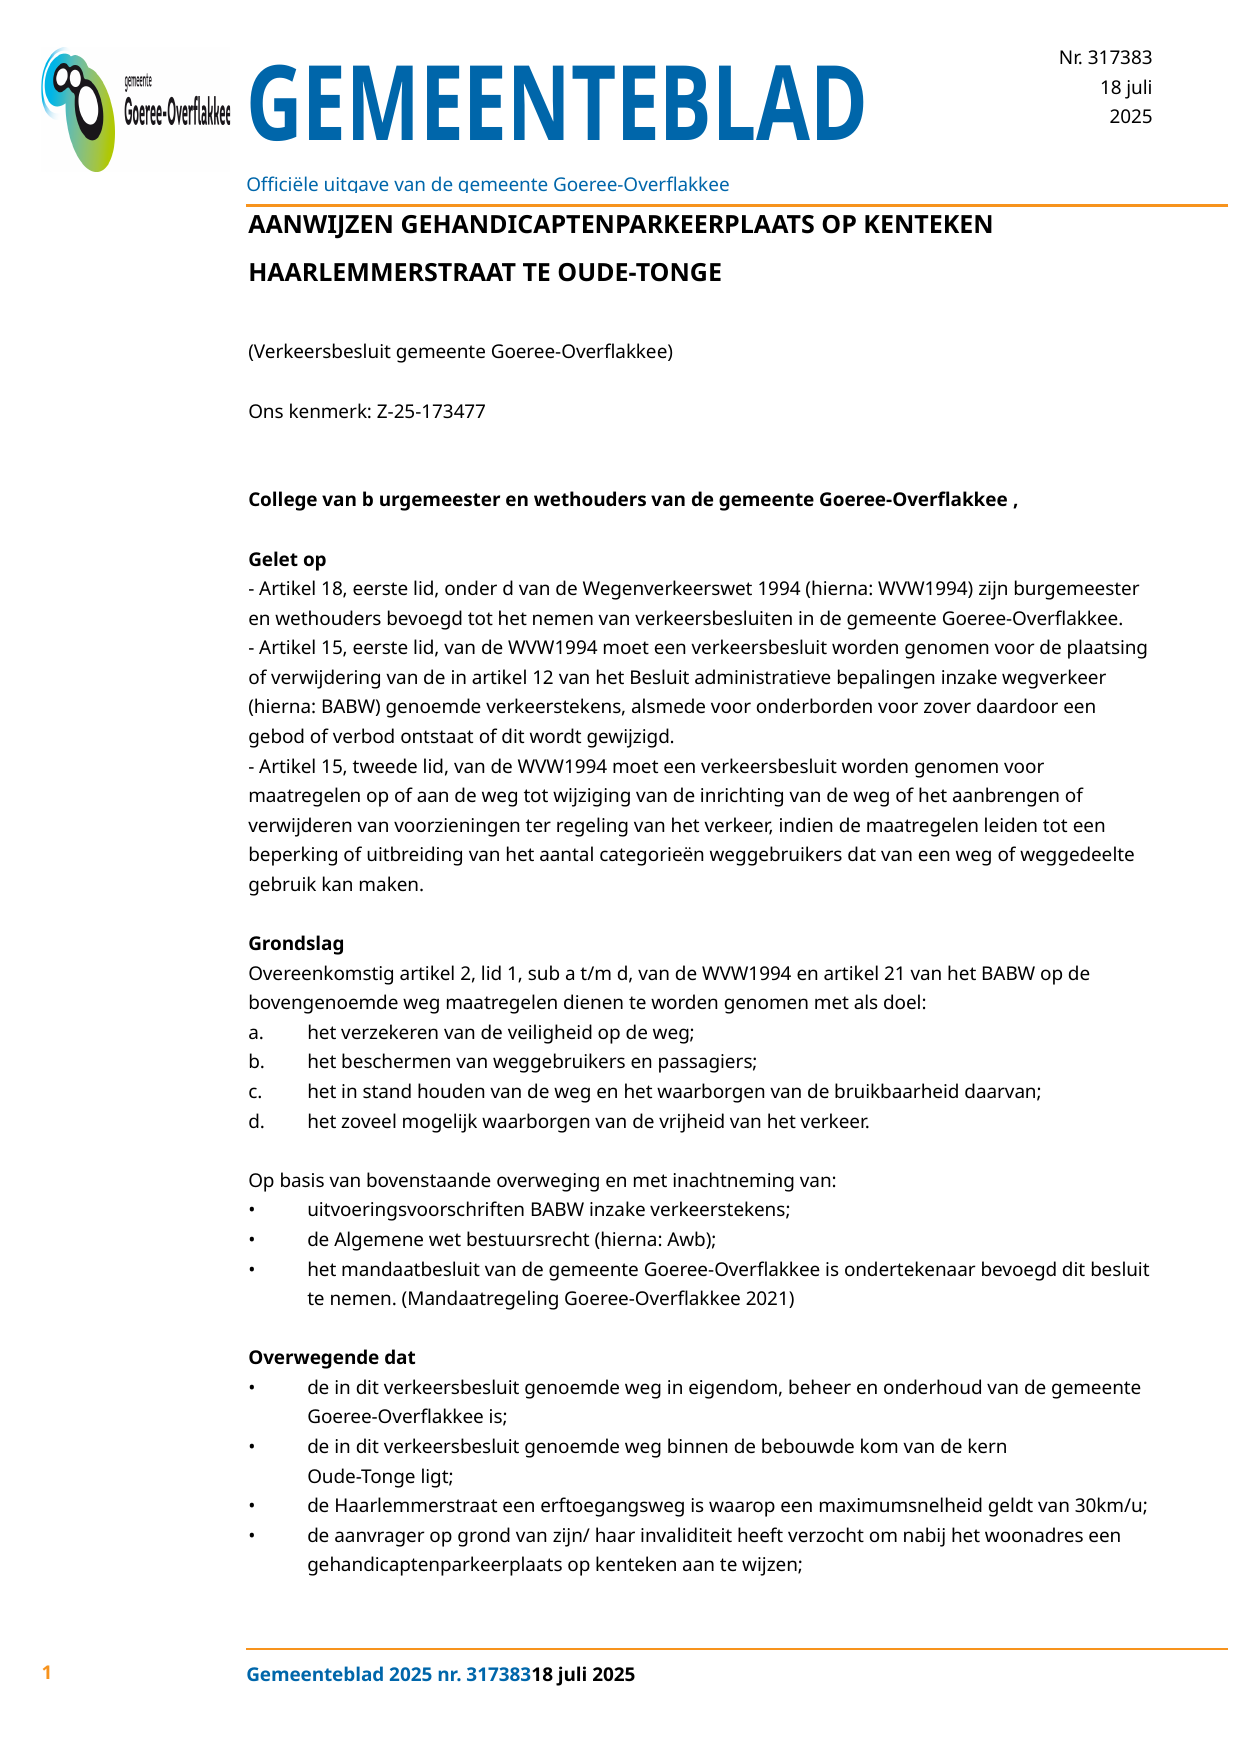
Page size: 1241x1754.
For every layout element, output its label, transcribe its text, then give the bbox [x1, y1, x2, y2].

list de in dit verkeersbesluit genoemde weg binnen de bebouwde kom van de kern [248, 1433, 1152, 1459]
picture [41, 47, 231, 172]
text (Verkeersbesluit gemeente Goeree-Overflakkee) [248, 339, 1152, 364]
text Ons kenmerk: Z-25-173477 [248, 398, 1152, 423]
text College van b urgemeester en wethouders van de gemeente Goeree-Overflakkee , [248, 487, 1152, 512]
list het in stand houden van de weg en het waarborgen van de bruikbaarheid daarvan; [248, 1078, 1152, 1104]
list het zoveel mogelijk waarborgen van de vrijheid van het verkeer. [248, 1108, 1152, 1133]
text - Artikel 18, eerste lid, onder d van de Wegenverkeerswet 1994 (hierna: WVW1994) zijn burgemeester en wethouders bevoegd tot het nemen van verkeersbesluiten in de gemeente Goeree-Overflakkee. [248, 575, 1152, 631]
text AANWIJZEN GEHANDICAPTENPARKEERPLAATS OP KENTEKEN HAARLEMMERSTRAAT TE OUDE-TONGE [248, 207, 1152, 288]
list de in dit verkeersbesluit genoemde weg in eigendom, beheer en onderhoud van de gemeente Goeree-Overflakkee is; [248, 1374, 1152, 1429]
text Overeenkomstig artikel 2, lid 1, sub a t/m d, van de WVW1994 en artikel 21 van het BABW op de bovengenoemde weg maatregelen dienen te worden genomen met als doel: [248, 960, 1152, 1015]
list de aanvrager op grond van zijn/ haar invaliditeit heeft verzocht om nabij het woonadres een gehandicaptenparkeerplaats op kenteken aan te wijzen; [248, 1522, 1152, 1577]
list uitvoeringsvoorschriften BABW inzake verkeerstekens; [248, 1197, 1152, 1222]
list het verzekeren van de veiligheid op de weg; [248, 1019, 1152, 1045]
text Overwegende dat [248, 1344, 1152, 1370]
text - Artikel 15, tweede lid, van de WVW1994 moet een verkeersbesluit worden genomen voor maatregelen op of aan de weg tot wijziging van de inrichting van de weg of het aanbrengen of verwijderen van voorzieningen ter regeling van het verkeer, indien de maatregelen leiden tot een beperking of uitbreiding van het aantal categorieën weggebruikers dat van een weg of weggedeelte gebruik kan maken. [248, 753, 1152, 897]
text - Artikel 15, eerste lid, van de WVW1994 moet een verkeersbesluit worden genomen voor de plaatsing of verwijdering van de in artikel 12 van het Besluit administratieve bepalingen inzake wegverkeer (hierna: BABW) genoemde verkeerstekens, alsmede voor onderborden voor zover daardoor een gebod of verbod ontstaat of dit wordt gewijzigd. [248, 634, 1152, 749]
list het mandaatbesluit van de gemeente Goeree-Overflakkee is ondertekenaar bevoegd dit besluit te nemen. (Mandaatregeling Goeree-Overflakkee 2021) [248, 1256, 1152, 1311]
list de Algemene wet bestuursrecht (hierna: Awb); [248, 1226, 1152, 1252]
list Oude-Tonge ligt; [248, 1463, 1152, 1488]
list het beschermen van weggebruikers en passagiers; [248, 1049, 1152, 1074]
list de Haarlemmerstraat een erftoegangsweg is waarop een maximumsnelheid geldt van 30km/u; [248, 1492, 1152, 1518]
text Op basis van bovenstaande overweging en met inachtneming van: [248, 1167, 1152, 1193]
text Grondslag [248, 930, 1152, 956]
text Gelet op [248, 546, 1152, 571]
